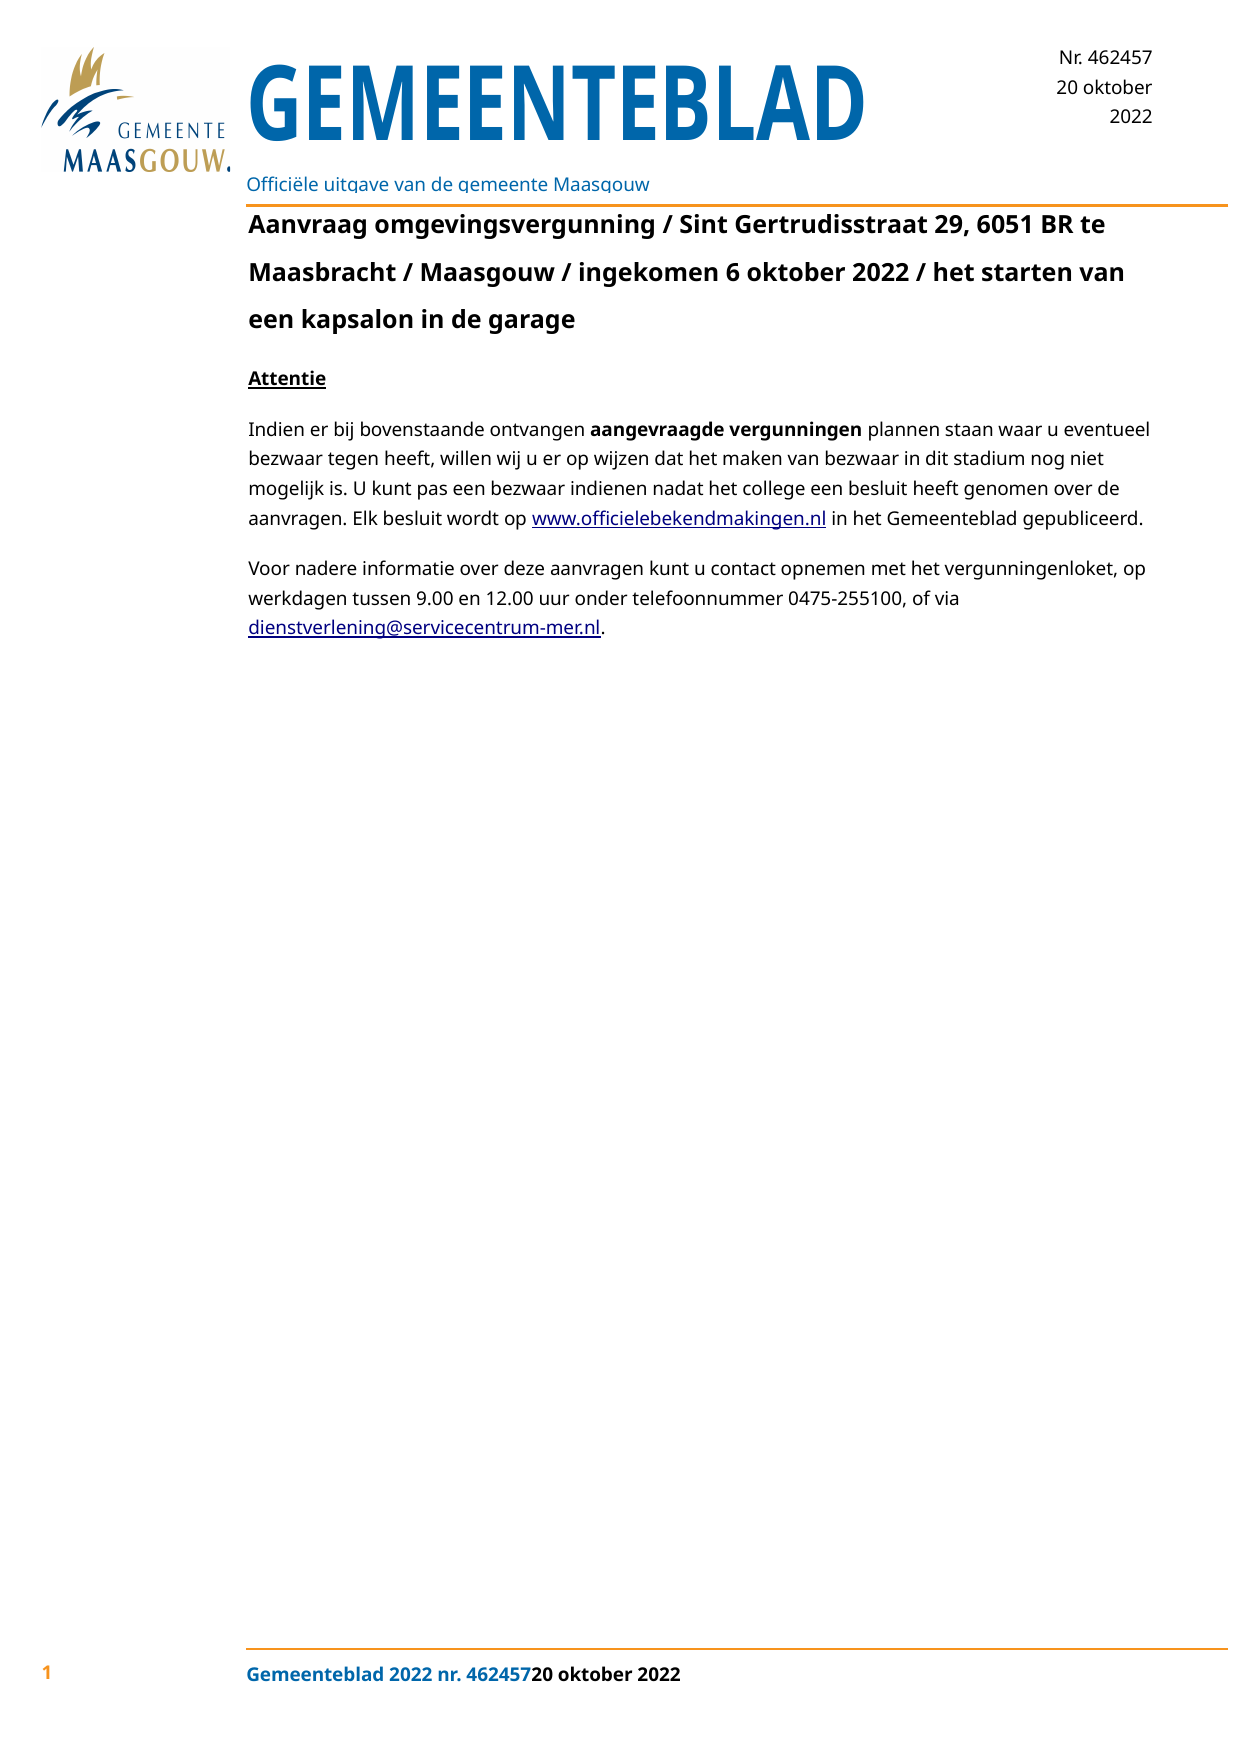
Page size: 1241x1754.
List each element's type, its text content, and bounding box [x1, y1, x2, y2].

text Voor nadere informatie over deze aanvragen kunt u contact opnemen met het vergunningenloket, op werkdagen tussen 9.00 en 12.00 uur onder telefoonnummer 0475-255100, of via dienstverlening@servicecentrum-mer.nl. [248, 555, 1152, 640]
picture [41, 47, 231, 172]
text Aanvraag omgevingsvergunning / Sint Gertrudisstraat 29, 6051 BR te Maasbracht / Maasgouw / ingekomen 6 oktober 2022 / het starten van een kapsalon in de garage [248, 207, 1152, 336]
text Indien er bij bovenstaande ontvangen aangevraagde vergunningen plannen staan waar u eventueel bezwaar tegen heeft, willen wij u er op wijzen dat het maken van bezwaar in dit stadium nog niet mogelijk is. U kunt pas een bezwaar indienen nadat het college een besluit heeft genomen over de aanvragen. Elk besluit wordt op www.officielebekendmakingen.nl in het Gemeenteblad gepubliceerd. [248, 416, 1152, 530]
text Attentie [248, 366, 1152, 391]
